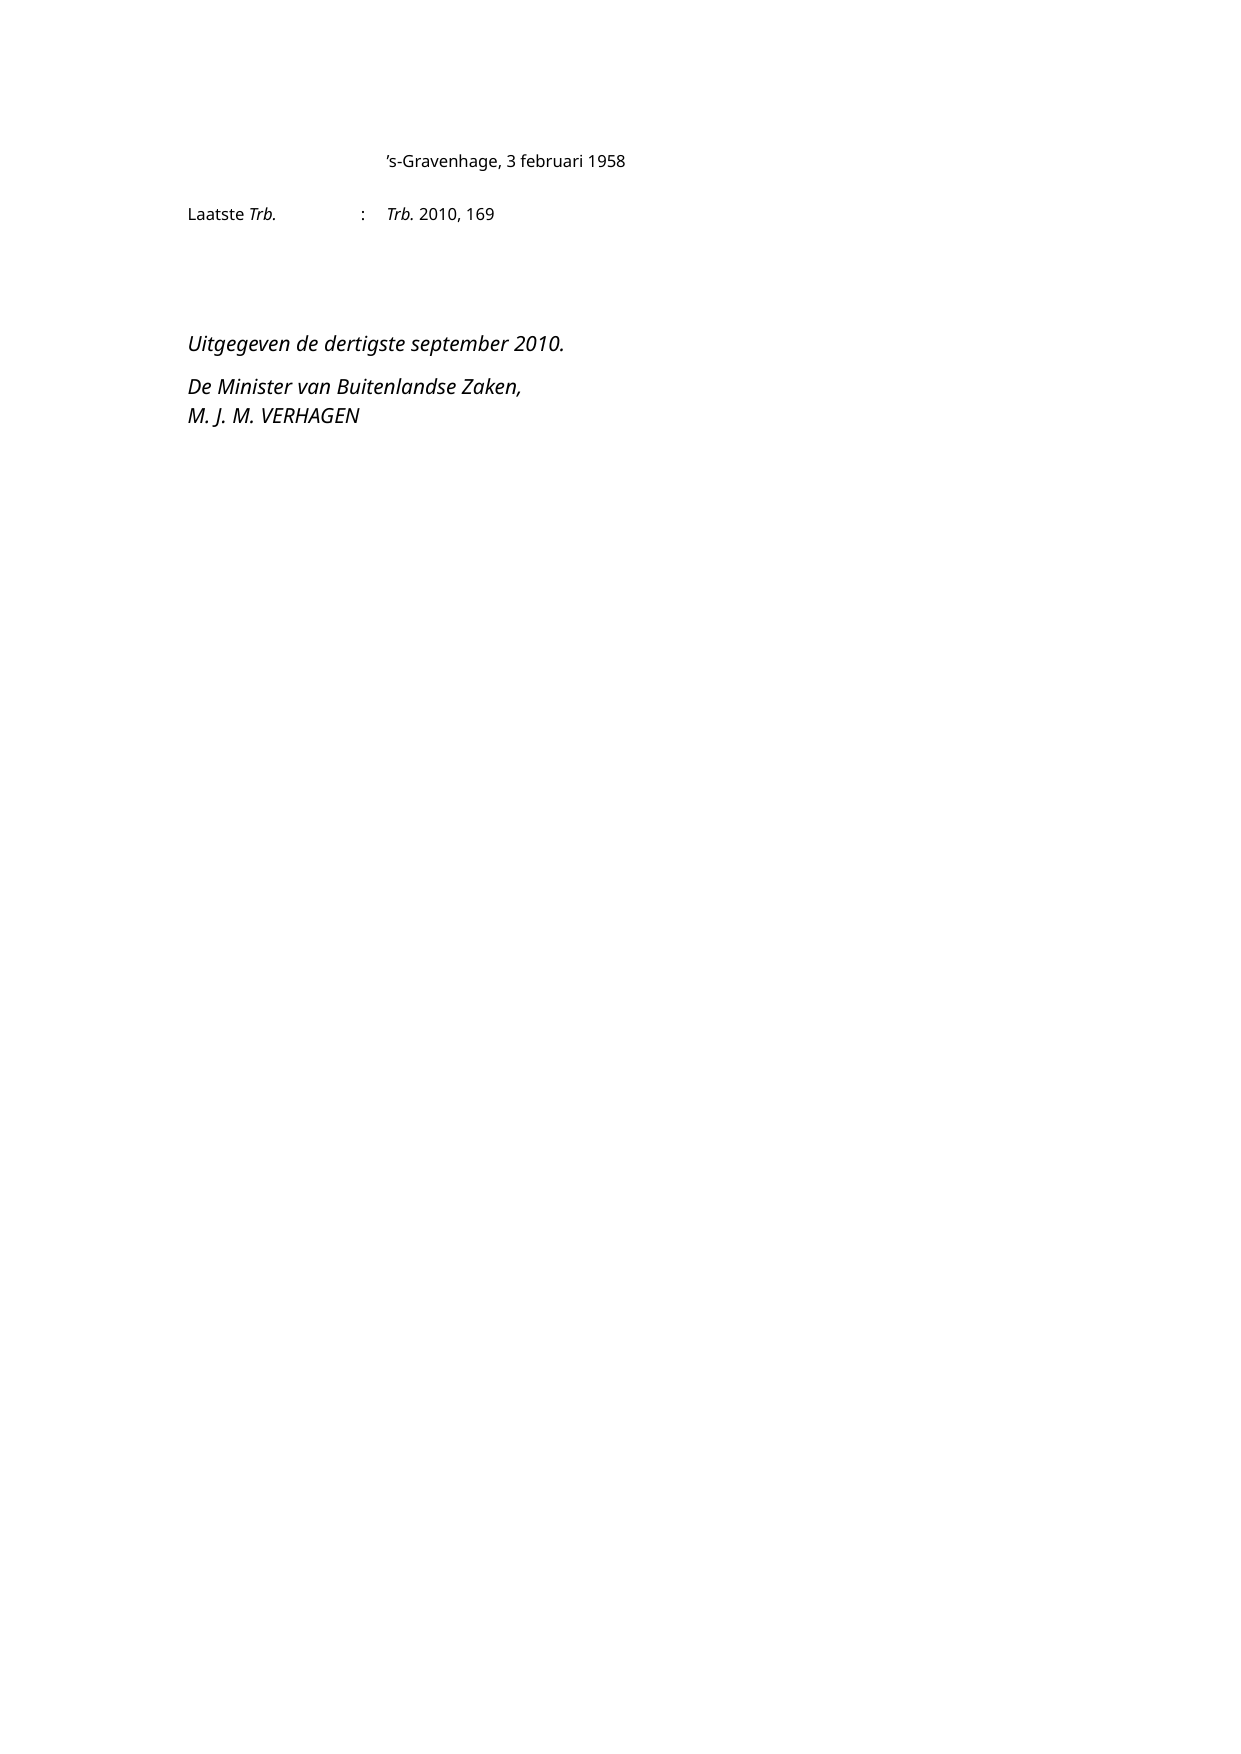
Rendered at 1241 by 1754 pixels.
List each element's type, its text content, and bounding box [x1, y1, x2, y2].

table_cell [361, 150, 386, 203]
table_cell Trb. 2010, 169 [386, 203, 1053, 255]
table_cell ’s-Gravenhage, 3 februari 1958 [386, 150, 1053, 203]
table_cell [188, 150, 361, 203]
table_cell Laatste Trb. [188, 203, 361, 255]
text Uitgegeven de dertigste september 2010. [187, 329, 1053, 357]
text De Minister van Buitenlandse Zaken, [187, 372, 1053, 401]
table_cell : [361, 203, 386, 255]
text M. J. M. VERHAGEN [187, 401, 1053, 429]
